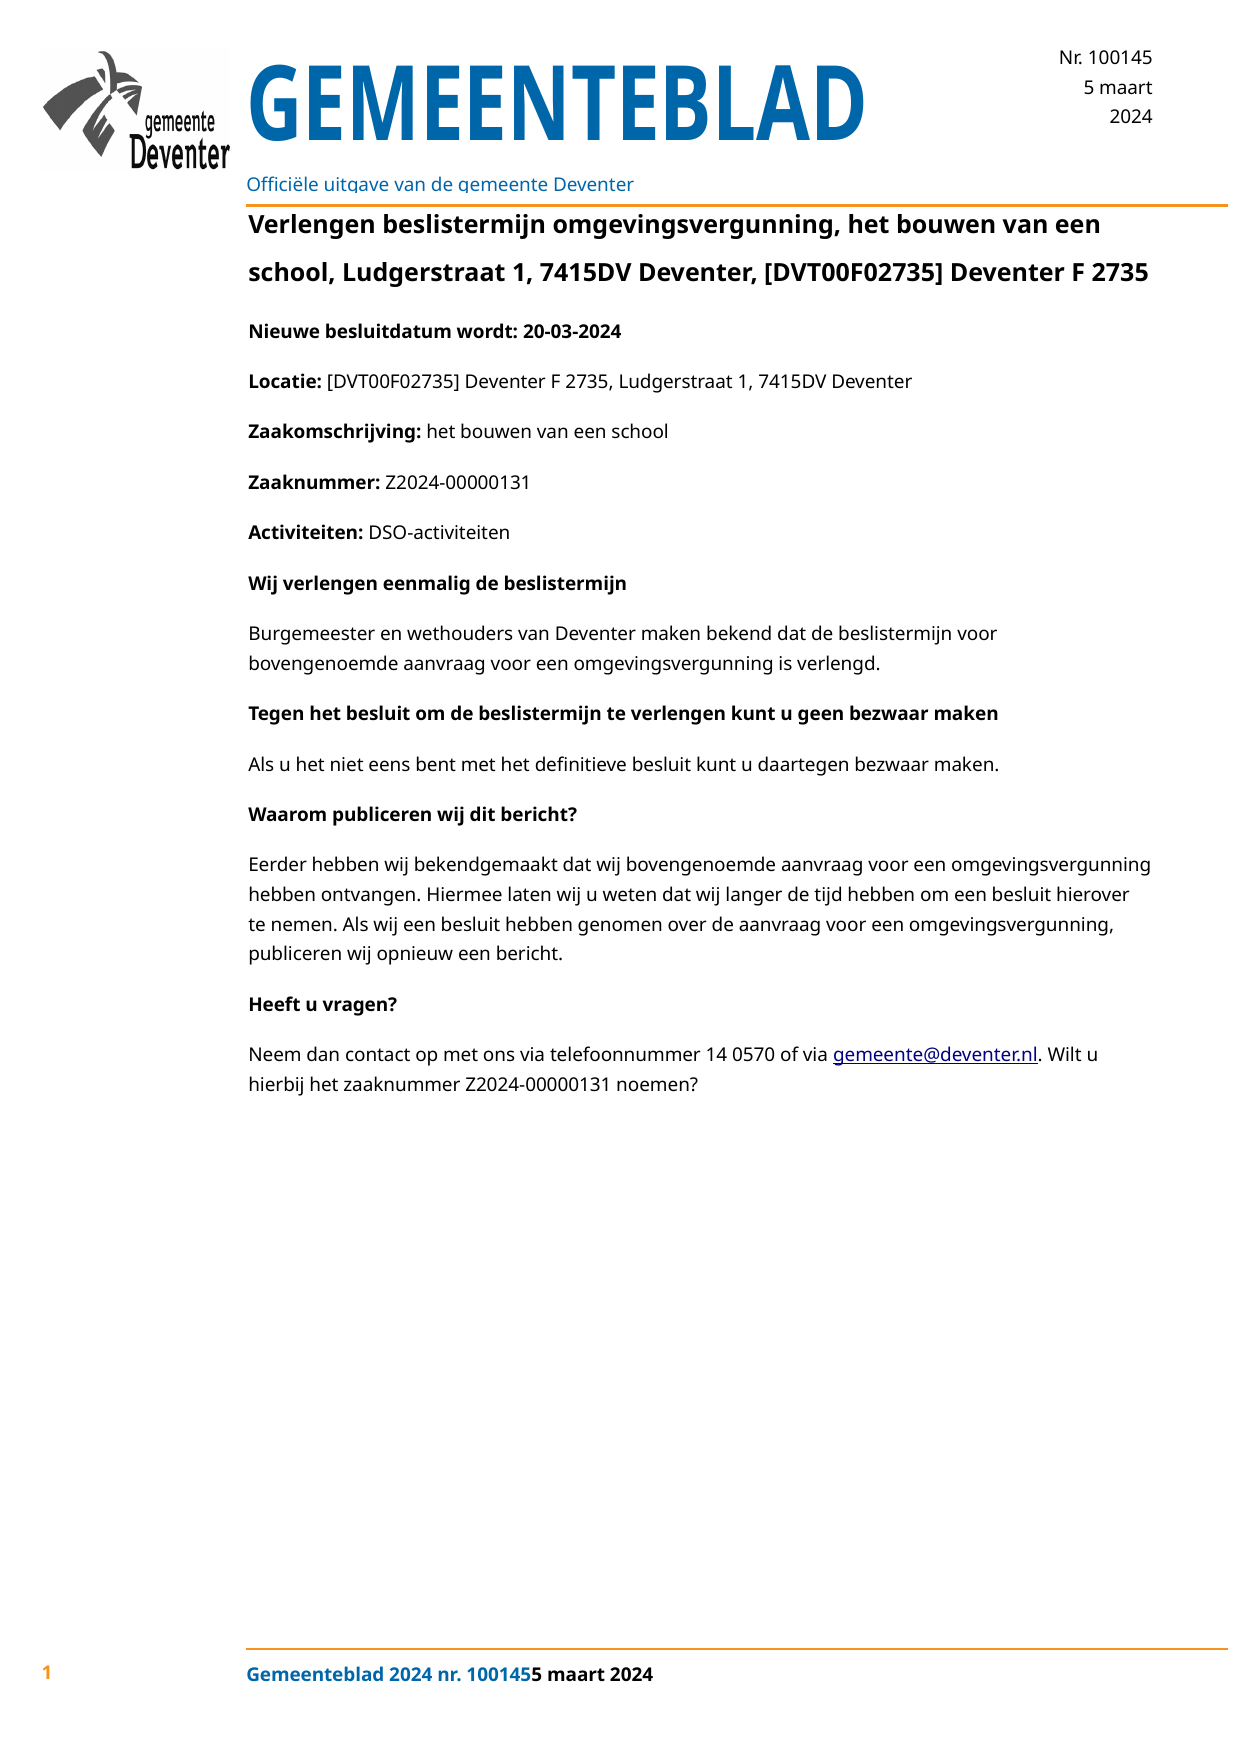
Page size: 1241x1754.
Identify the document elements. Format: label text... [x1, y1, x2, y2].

text Heeft u vragen? [248, 991, 1152, 1017]
text Zaakomschrijving: het bouwen van een school [248, 419, 1152, 444]
picture [41, 47, 231, 172]
text Locatie: [DVT00F02735] Deventer F 2735, Ludgerstraat 1, 7415DV Deventer [248, 368, 1152, 394]
text Zaaknummer: Z2024-00000131 [248, 469, 1152, 495]
text Tegen het besluit om de beslistermijn te verlengen kunt u geen bezwaar maken [248, 700, 1152, 726]
text Als u het niet eens bent met het definitieve besluit kunt u daartegen bezwaar maken. [248, 751, 1152, 777]
text Verlengen beslistermijn omgevingsvergunning, het bouwen van een school, Ludgerstraat 1, 7415DV Deventer, [DVT00F02735] Deventer F 2735 [248, 207, 1152, 288]
text Neem dan contact op met ons via telefoonnummer 14 0570 of via gemeente@deventer.nl. Wilt u hierbij het zaaknummer Z2024-00000131 noemen? [248, 1041, 1152, 1097]
text Waarom publiceren wij dit bericht? [248, 801, 1152, 827]
text Nieuwe besluitdatum wordt: 20-03-2024 [248, 318, 1152, 344]
text Burgemeester en wethouders van Deventer maken bekend dat de beslistermijn voor bovengenoemde aanvraag voor een omgevingsvergunning is verlengd. [248, 620, 1152, 676]
text Eerder hebben wij bekendgemaakt dat wij bovengenoemde aanvraag voor een omgevingsvergunning hebben ontvangen. Hiermee laten wij u weten dat wij langer de tijd hebben om een besluit hierover te nemen. Als wij een besluit hebben genomen over de aanvraag voor een omgevingsvergunning, publiceren wij opnieuw een bericht. [248, 852, 1152, 966]
text Activiteiten: DSO-activiteiten [248, 519, 1152, 545]
text Wij verlengen eenmalig de beslistermijn [248, 570, 1152, 596]
